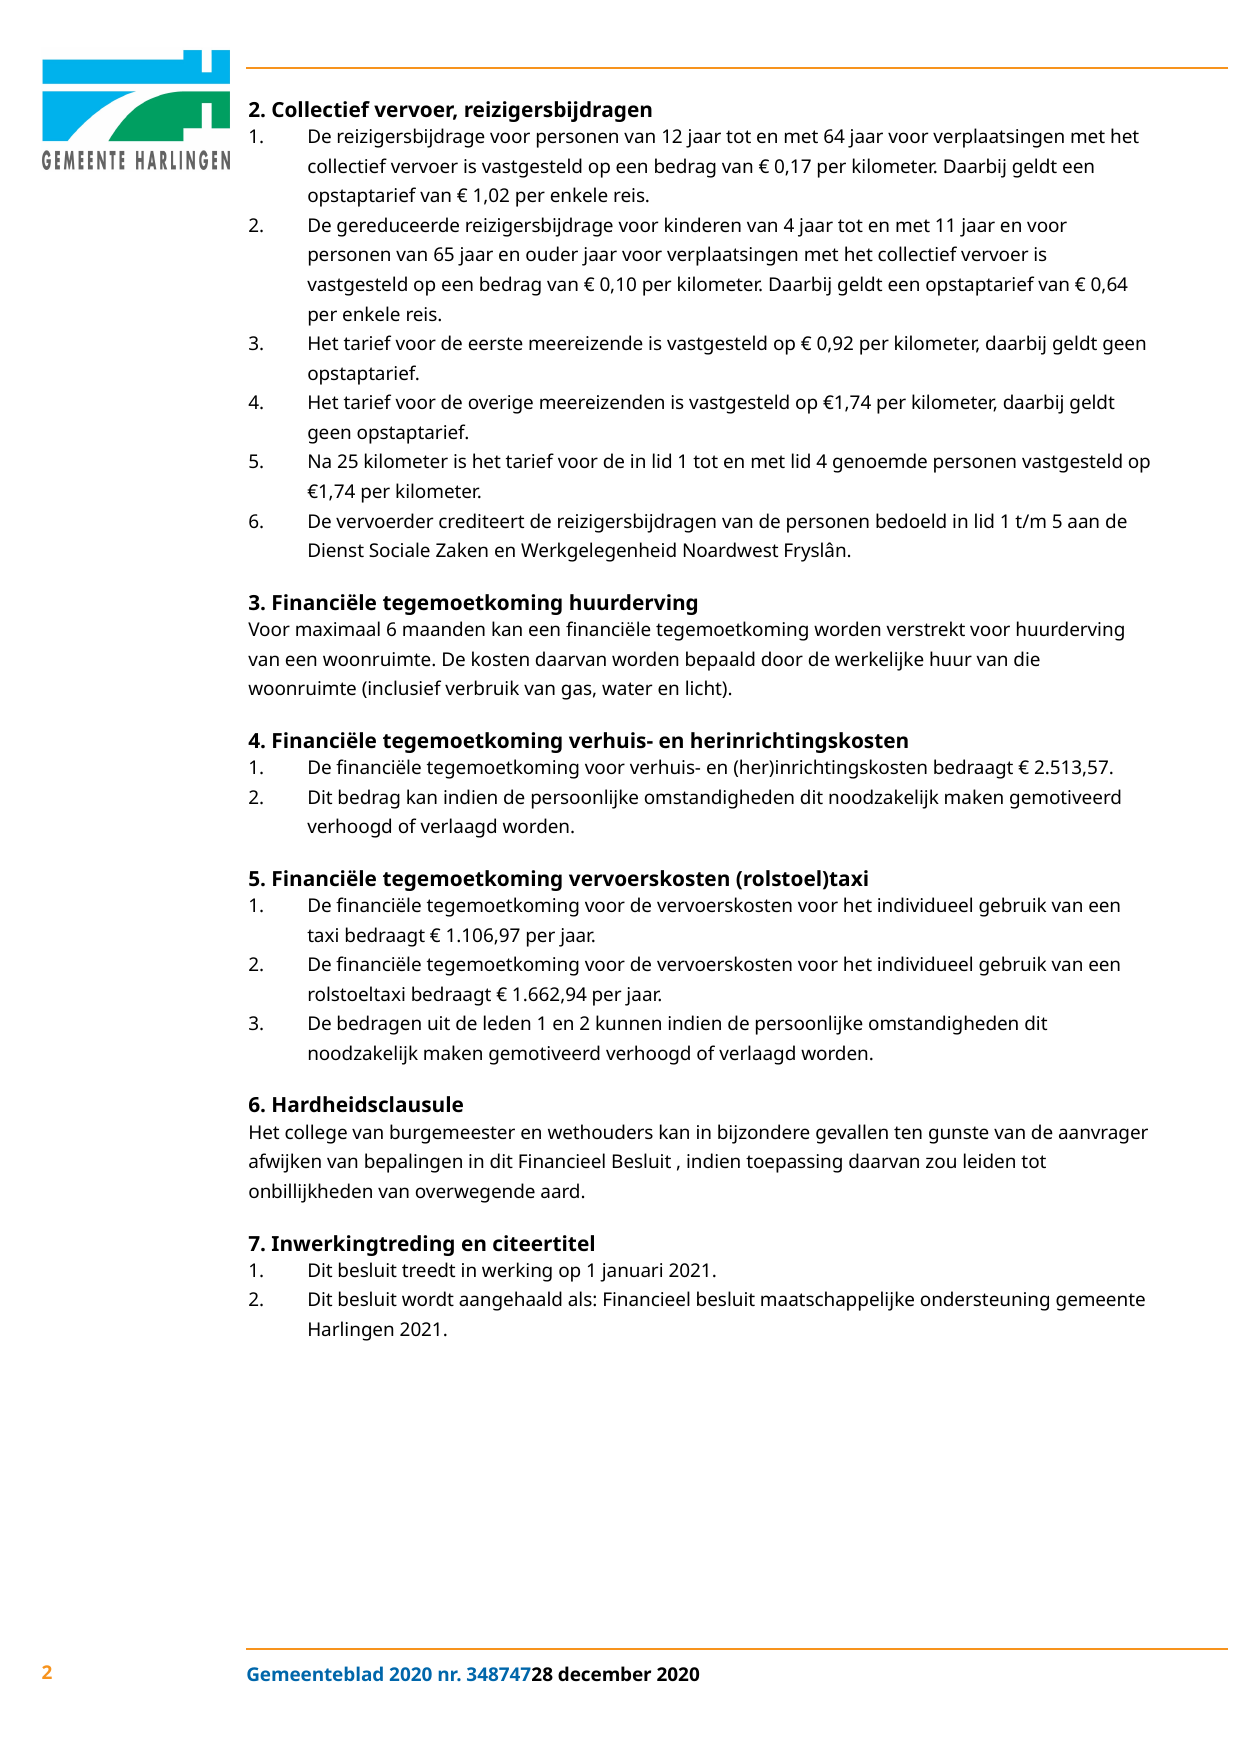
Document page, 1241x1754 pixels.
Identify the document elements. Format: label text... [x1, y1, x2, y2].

list Het tarief voor de eerste meereizende is vastgesteld op € 0,92 per kilometer, daarbij geldt geen opstaptarief. [248, 330, 1152, 386]
list De vervoerder crediteert de reizigersbijdragen van de personen bedoeld in lid 1 t/m 5 aan de Dienst Sociale Zaken en Werkgelegenheid Noardwest Fryslân. [248, 508, 1152, 563]
list De financiële tegemoetkoming voor de vervoerskosten voor het individueel gebruik van een taxi bedraagt € 1.106,97 per jaar. [248, 892, 1152, 948]
list De financiële tegemoetkoming voor verhuis- en (her)inrichtingskosten bedraagt € 2.513,57. [248, 754, 1152, 780]
text 3. Financiële tegemoetkoming huurderving [248, 588, 1152, 616]
list Na 25 kilometer is het tarief voor de in lid 1 tot en met lid 4 genoemde personen vastgesteld op €1,74 per kilometer. [248, 449, 1152, 504]
text 6. Hardheidsclausule [248, 1091, 1152, 1119]
picture [41, 47, 231, 172]
text Voor maximaal 6 maanden kan een financiële tegemoetkoming worden verstrekt voor huurderving van een woonruimte. De kosten daarvan worden bepaald door de werkelijke huur van die woonruimte (inclusief verbruik van gas, water en licht). [248, 616, 1152, 701]
list Dit besluit wordt aangehaald als: Financieel besluit maatschappelijke ondersteuning gemeente Harlingen 2021. [248, 1287, 1152, 1342]
list De financiële tegemoetkoming voor de vervoerskosten voor het individueel gebruik van een rolstoeltaxi bedraagt € 1.662,94 per jaar. [248, 951, 1152, 1007]
list De reizigersbijdrage voor personen van 12 jaar tot en met 64 jaar voor verplaatsingen met het collectief vervoer is vastgesteld op een bedrag van € 0,17 per kilometer. Daarbij geldt een opstaptarief van € 1,02 per enkele reis. [248, 123, 1152, 208]
list De gereduceerde reizigersbijdrage voor kinderen van 4 jaar tot en met 11 jaar en voor personen van 65 jaar en ouder jaar voor verplaatsingen met het collectief vervoer is vastgesteld op een bedrag van € 0,10 per kilometer. Daarbij geldt een opstaptarief van € 0,64 per enkele reis. [248, 212, 1152, 326]
text 7. Inwerkingtreding en citeertitel [248, 1229, 1152, 1257]
text 5. Financiële tegemoetkoming vervoerskosten (rolstoel)taxi [248, 864, 1152, 892]
list Het tarief voor de overige meereizenden is vastgesteld op €1,74 per kilometer, daarbij geldt geen opstaptarief. [248, 389, 1152, 445]
text Het college van burgemeester en wethouders kan in bijzondere gevallen ten gunste van de aanvrager afwijken van bepalingen in dit Financieel Besluit , indien toepassing daarvan zou leiden tot onbillijkheden van overwegende aard. [248, 1119, 1152, 1204]
list Dit bedrag kan indien de persoonlijke omstandigheden dit noodzakelijk maken gemotiveerd verhoogd of verlaagd worden. [248, 784, 1152, 839]
text 2. Collectief vervoer, reizigersbijdragen [248, 95, 1152, 123]
list Dit besluit treedt in werking op 1 januari 2021. [248, 1257, 1152, 1283]
list De bedragen uit de leden 1 en 2 kunnen indien de persoonlijke omstandigheden dit noodzakelijk maken gemotiveerd verhoogd of verlaagd worden. [248, 1011, 1152, 1066]
text 4. Financiële tegemoetkoming verhuis- en herinrichtingskosten [248, 726, 1152, 754]
